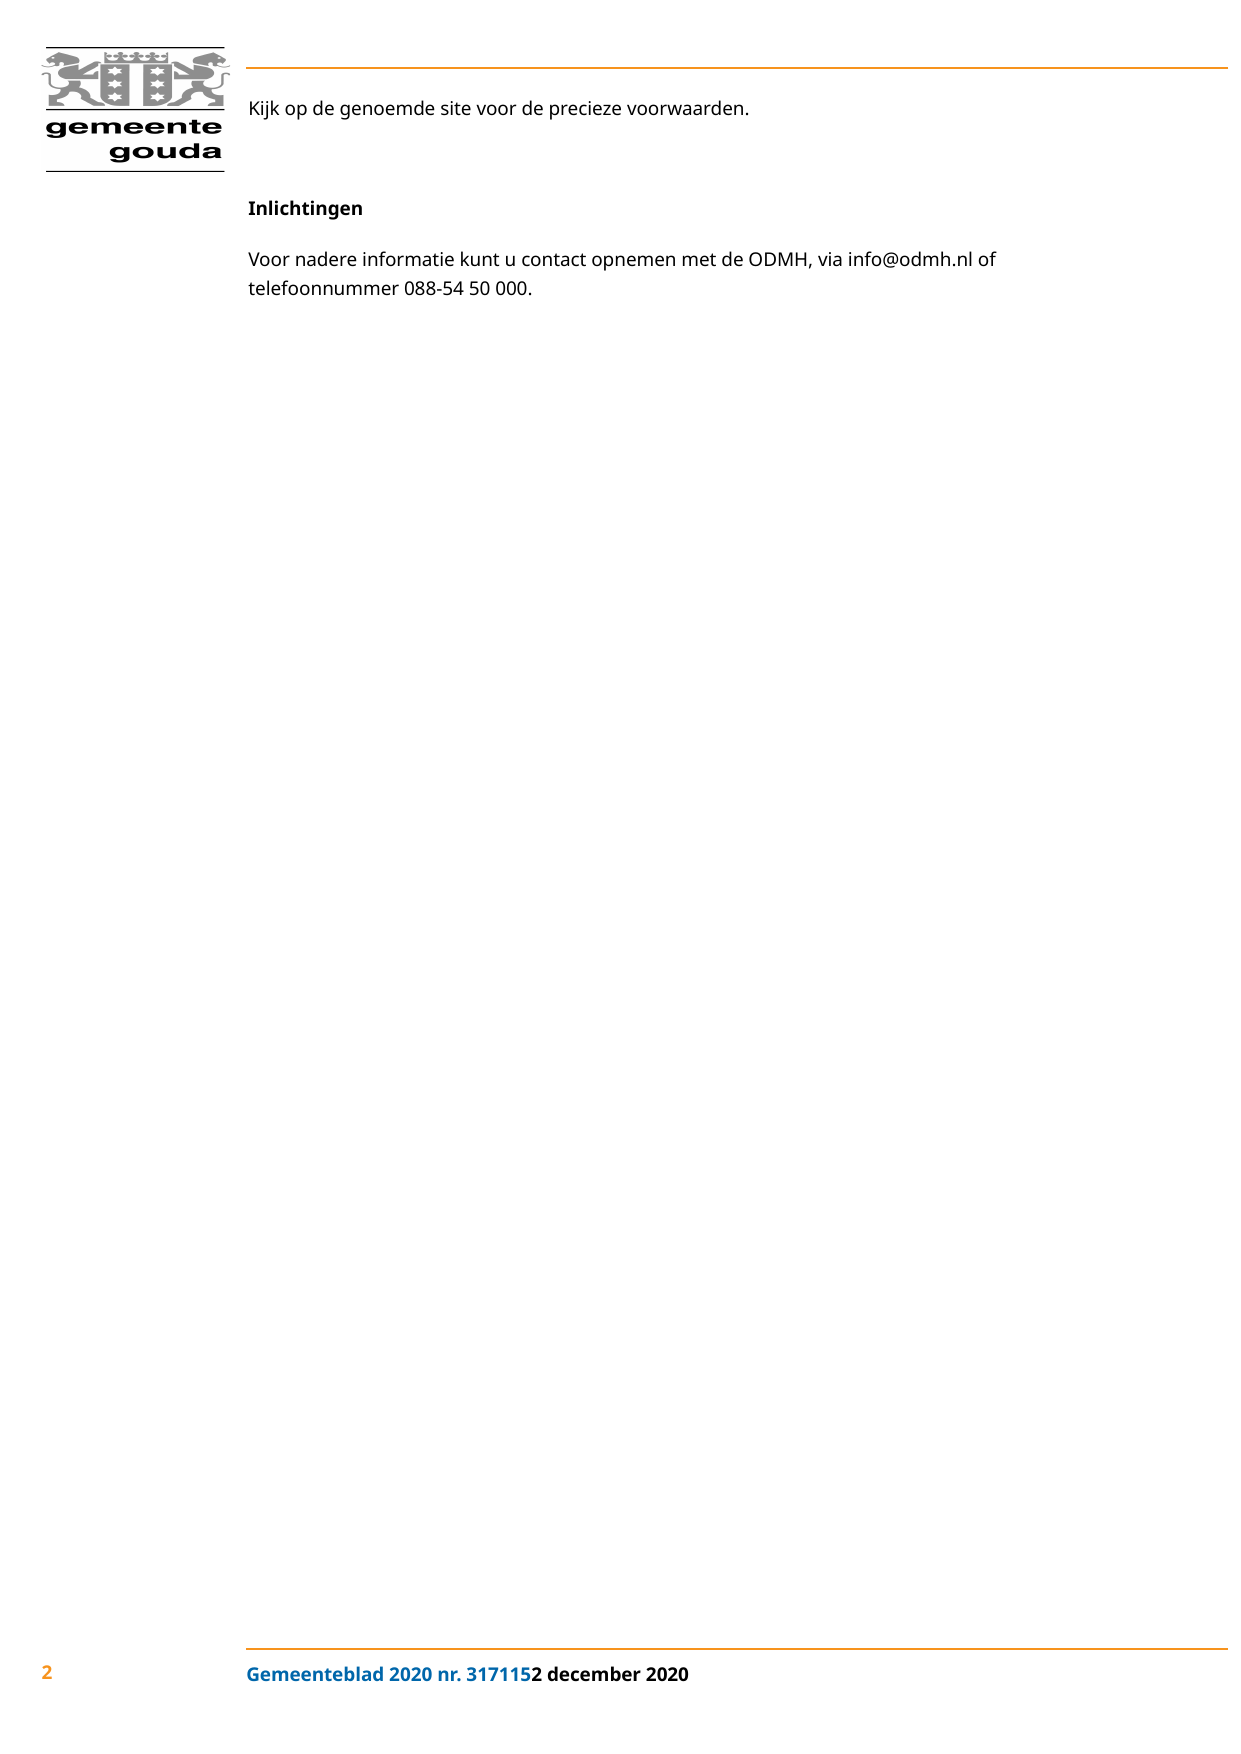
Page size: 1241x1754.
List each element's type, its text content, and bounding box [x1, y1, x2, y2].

text Inlichtingen [248, 196, 1152, 221]
text Voor nadere informatie kunt u contact opnemen met de ODMH, via info@odmh.nl of telefoonnummer 088-54 50 000. [248, 246, 1152, 301]
picture [41, 47, 231, 172]
text Kijk op de genoemde site voor de precieze voorwaarden. [248, 95, 1152, 121]
